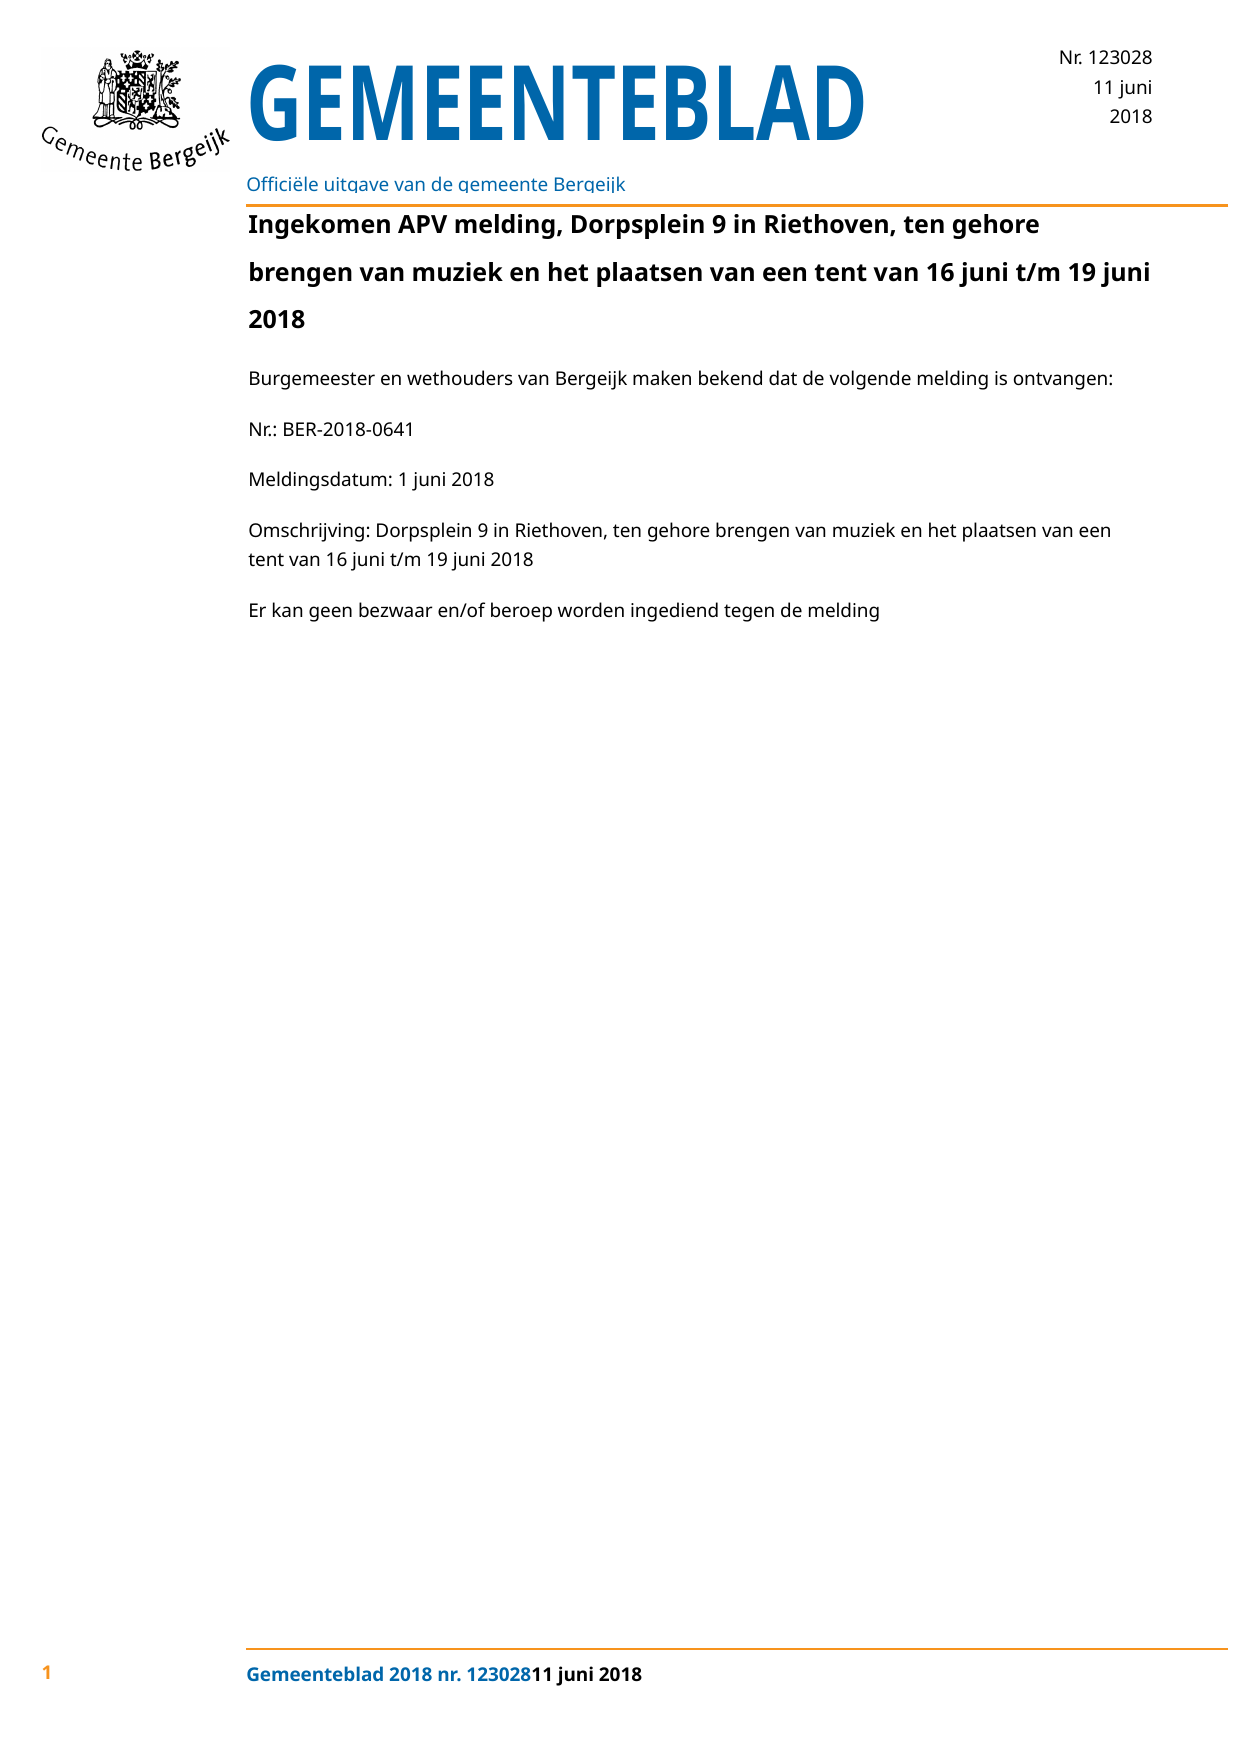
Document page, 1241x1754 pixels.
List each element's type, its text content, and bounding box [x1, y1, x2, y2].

text Omschrijving: Dorpsplein 9 in Riethoven, ten gehore brengen van muziek en het plaatsen van een tent van 16 juni t/m 19 juni 2018 [248, 517, 1152, 572]
text Meldingsdatum: 1 juni 2018 [248, 466, 1152, 492]
text Burgemeester en wethouders van Bergeijk maken bekend dat de volgende melding is ontvangen: [248, 366, 1152, 391]
text Nr.: BER-2018-0641 [248, 416, 1152, 442]
picture [41, 47, 231, 172]
text Ingekomen APV melding, Dorpsplein 9 in Riethoven, ten gehore brengen van muziek en het plaatsen van een tent van 16 juni t/m 19 juni 2018 [248, 207, 1152, 336]
text Er kan geen bezwaar en/of beroep worden ingediend tegen de melding [248, 597, 1152, 622]
